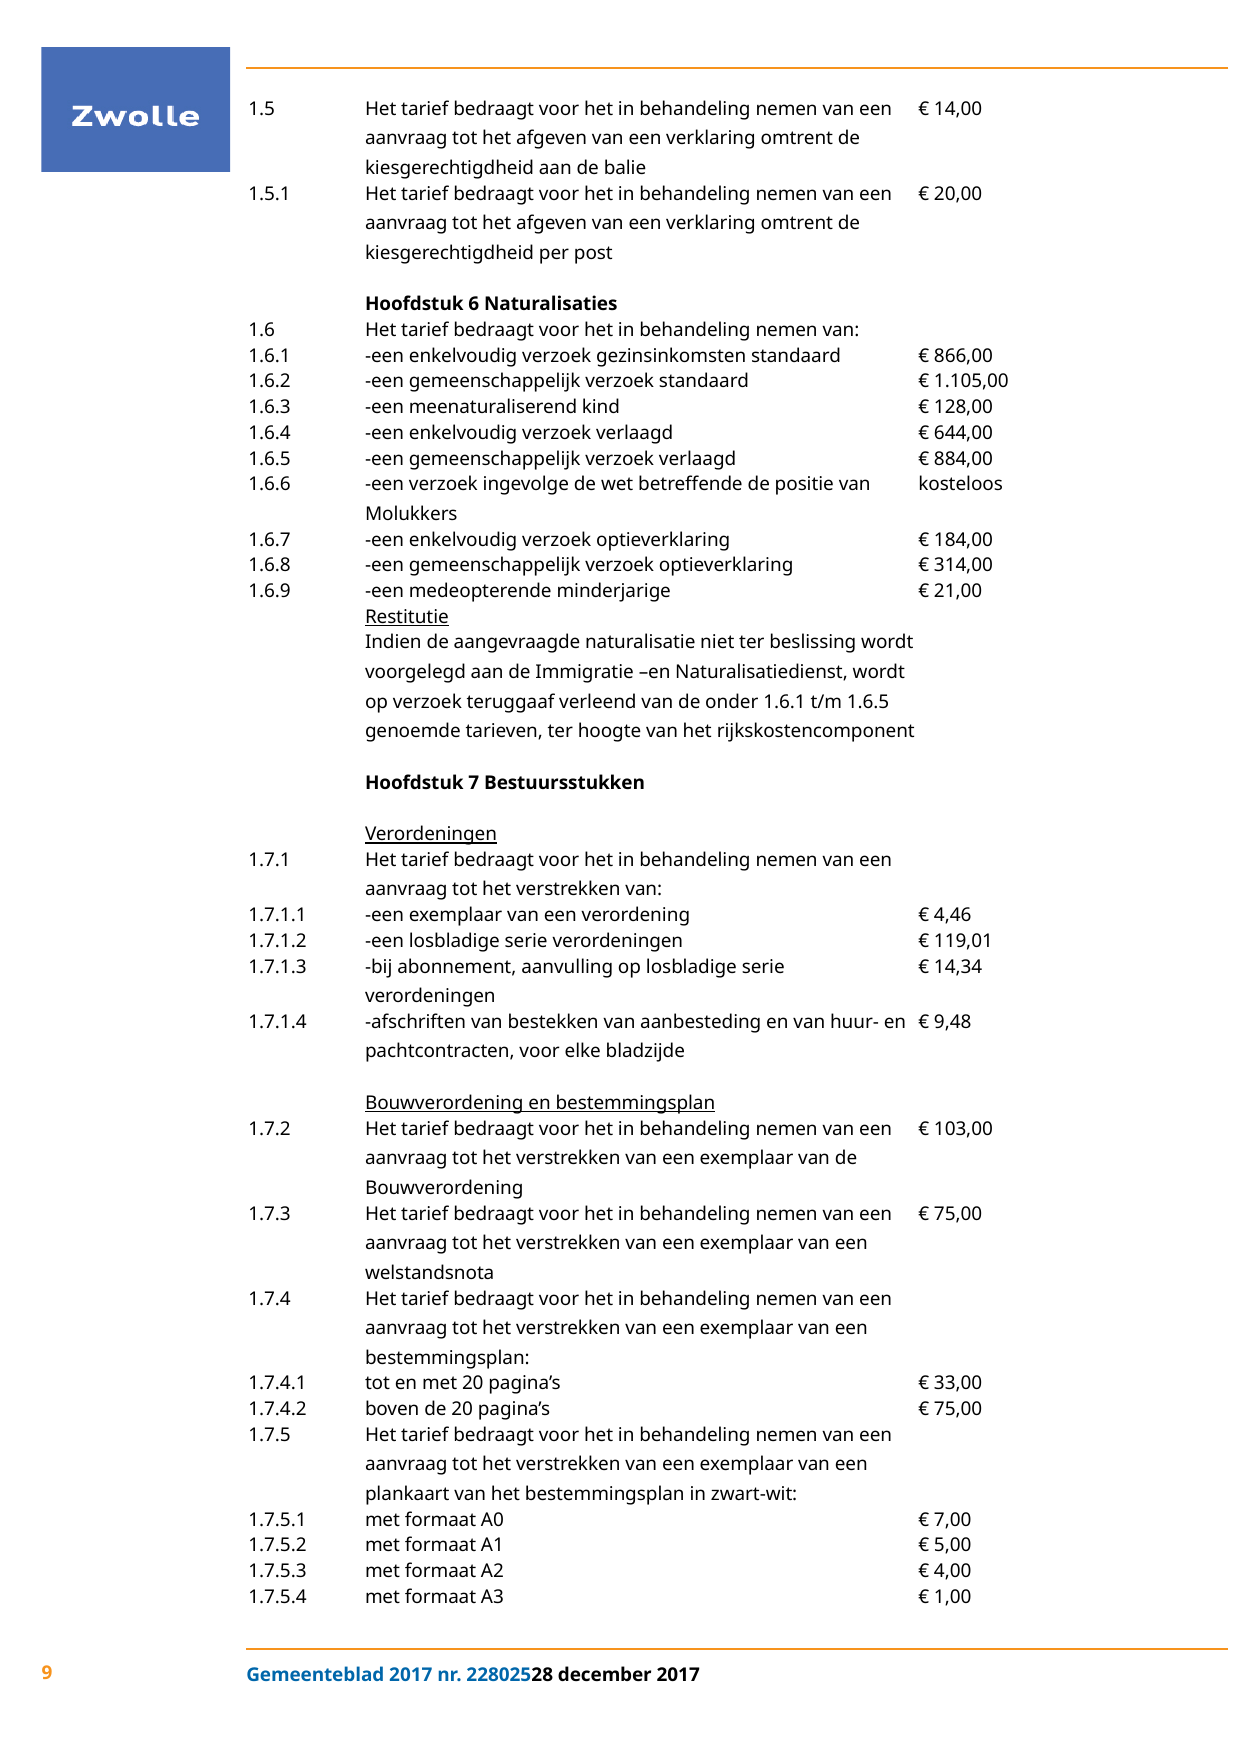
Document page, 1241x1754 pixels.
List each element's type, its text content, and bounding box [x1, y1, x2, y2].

table_cell 1.7.1.3 [248, 953, 365, 1008]
table_cell met formaat A2 [365, 1558, 918, 1583]
table_cell 1.7.4.1 [248, 1370, 365, 1395]
table_cell [248, 629, 365, 743]
table_cell Het tarief bedraagt voor het in behandeling nemen van een aanvraag tot het verstrekken van een exemplaar van de Bouwverordening [365, 1115, 918, 1200]
table_cell -afschriften van bestekken van aanbesteding en van huur- en pachtcontracten, voor elke bladzijde [365, 1008, 918, 1063]
table_cell 1.6.9 [248, 577, 365, 603]
table_cell Hoofdstuk 7 Bestuursstukken [365, 769, 918, 794]
table_cell -een gemeenschappelijk verzoek standaard [365, 368, 918, 393]
table_cell -een enkelvoudig verzoek gezinsinkomsten standaard [365, 342, 918, 367]
table_cell -een verzoek ingevolge de wet betreffende de positie van Molukkers [365, 470, 918, 526]
table_cell € 21,00 [918, 577, 1152, 603]
table_cell 1.6.2 [248, 368, 365, 393]
table_cell 1.7.4.2 [248, 1395, 365, 1421]
table_cell [918, 820, 1152, 846]
table_cell 1.7.3 [248, 1200, 365, 1285]
table_cell [918, 1064, 1152, 1089]
table_cell Indien de aangevraagde naturalisatie niet ter beslissing wordt voorgelegd aan de Immigratie –en Naturalisatiedienst, wordt op verzoek teruggaaf verleend van de onder 1.6.1 t/m 1.6.5 genoemde tarieven, ter hoogte van het rijkskostencomponent [365, 629, 918, 743]
table_cell [365, 1064, 918, 1089]
table_cell -een enkelvoudig verzoek optieverklaring [365, 526, 918, 551]
table_cell Het tarief bedraagt voor het in behandeling nemen van: [365, 316, 918, 342]
picture [41, 47, 231, 172]
table_cell [918, 629, 1152, 743]
table_cell 1.6.3 [248, 393, 365, 419]
table_cell [918, 290, 1152, 316]
table_cell 1.7.5 [248, 1421, 365, 1506]
table_cell 1.6.4 [248, 419, 365, 445]
table_cell € 5,00 [918, 1532, 1152, 1557]
table_cell [918, 795, 1152, 820]
table_cell met formaat A0 [365, 1506, 918, 1532]
table_cell 1.7.2 [248, 1115, 365, 1200]
table_cell -een losbladige serie verordeningen [365, 927, 918, 953]
table_cell € 75,00 [918, 1395, 1152, 1421]
table_cell [918, 846, 1152, 901]
table_cell -een exemplaar van een verordening [365, 901, 918, 927]
table_cell Bouwverordening en bestemmingsplan [365, 1089, 918, 1115]
table_cell -bij abonnement, aanvulling op losbladige serie verordeningen [365, 953, 918, 1008]
table_cell [248, 265, 365, 290]
table_cell 1.7.5.3 [248, 1558, 365, 1583]
table_cell boven de 20 pagina’s [365, 1395, 918, 1421]
table_cell 1.6.8 [248, 551, 365, 577]
table_cell kosteloos [918, 470, 1152, 526]
table_cell -een gemeenschappelijk verzoek optieverklaring [365, 551, 918, 577]
table_cell 1.7.1.2 [248, 927, 365, 953]
table_cell [365, 743, 918, 769]
table_cell [248, 795, 365, 820]
table_cell 1.7.1.4 [248, 1008, 365, 1063]
table_cell Het tarief bedraagt voor het in behandeling nemen van een aanvraag tot het verstrekken van een exemplaar van een bestemmingsplan: [365, 1285, 918, 1369]
table_cell met formaat A1 [365, 1532, 918, 1557]
table_cell € 1.105,00 [918, 368, 1152, 393]
table_cell [918, 603, 1152, 629]
table_cell 1.6.7 [248, 526, 365, 551]
table_cell € 4,46 [918, 901, 1152, 927]
table_cell 1.7.5.4 [248, 1583, 365, 1609]
table_cell [918, 265, 1152, 290]
table_cell Hoofdstuk 6 Naturalisaties [365, 290, 918, 316]
table_cell € 128,00 [918, 393, 1152, 419]
table_cell tot en met 20 pagina’s [365, 1370, 918, 1395]
table_cell 1.7.1 [248, 846, 365, 901]
table_cell € 314,00 [918, 551, 1152, 577]
table_cell [248, 1064, 365, 1089]
table_cell € 119,01 [918, 927, 1152, 953]
table_cell [365, 265, 918, 290]
table_cell € 103,00 [918, 1115, 1152, 1200]
table_cell [918, 743, 1152, 769]
table_cell [918, 1089, 1152, 1115]
table_cell Het tarief bedraagt voor het in behandeling nemen van een aanvraag tot het afgeven van een verklaring omtrent de kiesgerechtigdheid aan de balie [365, 95, 918, 180]
table_cell Verordeningen [365, 820, 918, 846]
table_cell -een medeopterende minderjarige [365, 577, 918, 603]
table_cell Het tarief bedraagt voor het in behandeling nemen van een aanvraag tot het verstrekken van: [365, 846, 918, 901]
table_cell [248, 603, 365, 629]
table_cell € 14,00 [918, 95, 1152, 180]
table_cell 1.6.5 [248, 445, 365, 470]
table_cell 1.6 [248, 316, 365, 342]
table_cell Het tarief bedraagt voor het in behandeling nemen van een aanvraag tot het verstrekken van een exemplaar van een welstandsnota [365, 1200, 918, 1285]
table_cell € 1,00 [918, 1583, 1152, 1609]
table_cell [918, 1421, 1152, 1506]
table_cell € 4,00 [918, 1558, 1152, 1583]
table_cell 1.7.5.1 [248, 1506, 365, 1532]
table_cell € 184,00 [918, 526, 1152, 551]
table_cell [248, 820, 365, 846]
table_cell € 866,00 [918, 342, 1152, 367]
table_cell [918, 316, 1152, 342]
table_cell -een gemeenschappelijk verzoek verlaagd [365, 445, 918, 470]
table_cell [365, 795, 918, 820]
table_cell 1.6.1 [248, 342, 365, 367]
table_cell € 14,34 [918, 953, 1152, 1008]
table_cell Het tarief bedraagt voor het in behandeling nemen van een aanvraag tot het afgeven van een verklaring omtrent de kiesgerechtigdheid per post [365, 180, 918, 264]
table_cell met formaat A3 [365, 1583, 918, 1609]
table_cell 1.6.6 [248, 470, 365, 526]
table_cell Restitutie [365, 603, 918, 629]
table_cell -een meenaturaliserend kind [365, 393, 918, 419]
table_cell [918, 1285, 1152, 1369]
table_cell 1.5 [248, 95, 365, 180]
table_cell -een enkelvoudig verzoek verlaagd [365, 419, 918, 445]
table_cell € 644,00 [918, 419, 1152, 445]
table_cell 1.7.4 [248, 1285, 365, 1369]
table_cell € 75,00 [918, 1200, 1152, 1285]
table_cell [248, 743, 365, 769]
table_cell 1.7.1.1 [248, 901, 365, 927]
table_cell € 20,00 [918, 180, 1152, 264]
table_cell 1.7.5.2 [248, 1532, 365, 1557]
table_cell [248, 1089, 365, 1115]
table_cell [918, 769, 1152, 794]
table_cell [248, 290, 365, 316]
table_cell € 9,48 [918, 1008, 1152, 1063]
table_cell Het tarief bedraagt voor het in behandeling nemen van een aanvraag tot het verstrekken van een exemplaar van een plankaart van het bestemmingsplan in zwart-wit: [365, 1421, 918, 1506]
table_cell € 7,00 [918, 1506, 1152, 1532]
table_cell € 884,00 [918, 445, 1152, 470]
table_cell [248, 769, 365, 794]
table_cell 1.5.1 [248, 180, 365, 264]
table_cell € 33,00 [918, 1370, 1152, 1395]
